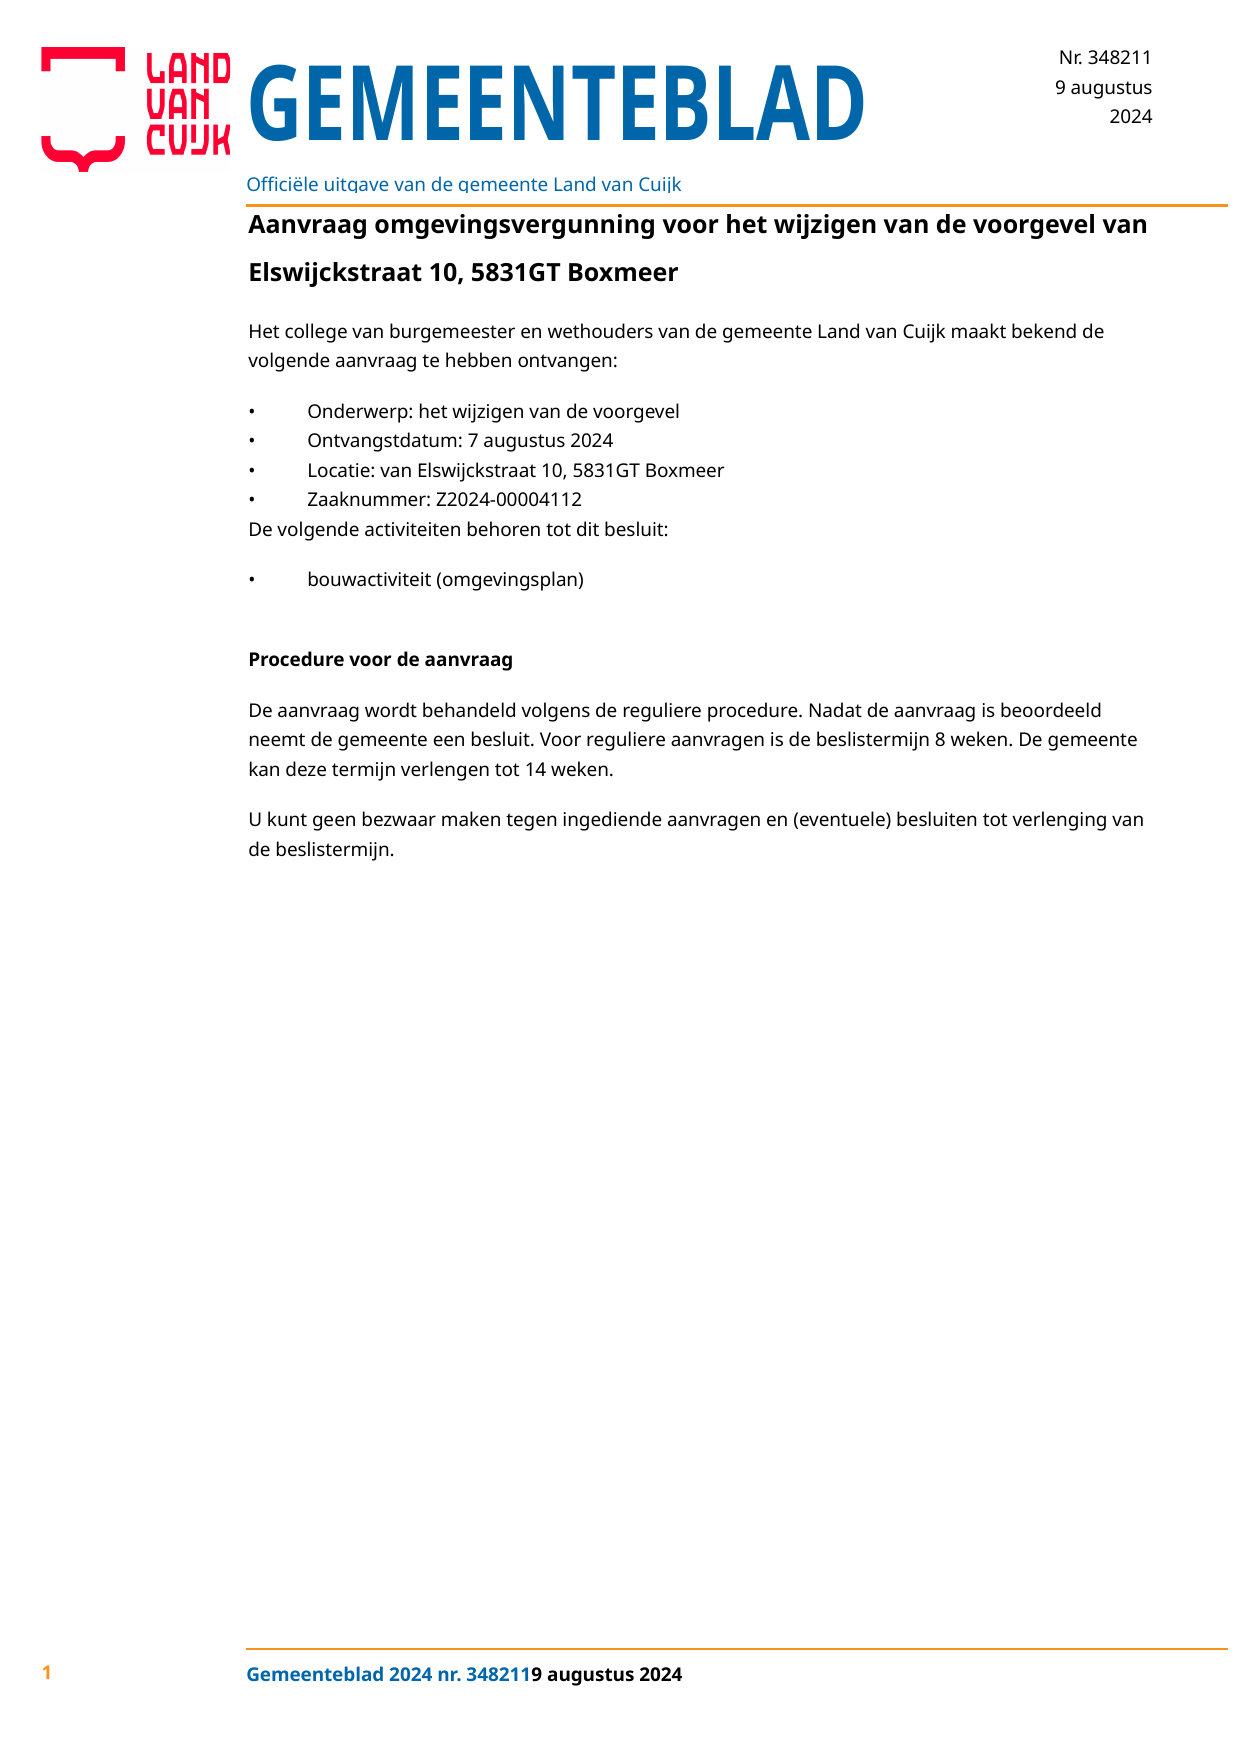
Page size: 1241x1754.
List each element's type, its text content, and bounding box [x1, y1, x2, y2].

text De aanvraag wordt behandeld volgens de reguliere procedure. Nadat de aanvraag is beoordeeld neemt de gemeente een besluit. Voor reguliere aanvragen is de beslistermijn 8 weken. De gemeente kan deze termijn verlengen tot 14 weken. [248, 697, 1152, 782]
text Aanvraag omgevingsvergunning voor het wijzigen van de voorgevel van Elswijckstraat 10, 5831GT Boxmeer [248, 207, 1152, 288]
list Onderwerp: het wijzigen van de voorgevel [248, 398, 1152, 424]
list bouwactiviteit (omgevingsplan) [248, 567, 1152, 592]
picture [41, 47, 231, 172]
text De volgende activiteiten behoren tot dit besluit: [248, 516, 1152, 542]
list Zaaknummer: Z2024-00004112 [248, 487, 1152, 512]
text Procedure voor de aanvraag [248, 647, 1152, 672]
list Ontvangstdatum: 7 augustus 2024 [248, 427, 1152, 453]
list Locatie: van Elswijckstraat 10, 5831GT Boxmeer [248, 457, 1152, 483]
text U kunt geen bezwaar maken tegen ingediende aanvragen en (eventuele) besluiten tot verlenging van de beslistermijn. [248, 807, 1152, 862]
text Het college van burgemeester en wethouders van de gemeente Land van Cuijk maakt bekend de volgende aanvraag te hebben ontvangen: [248, 318, 1152, 373]
